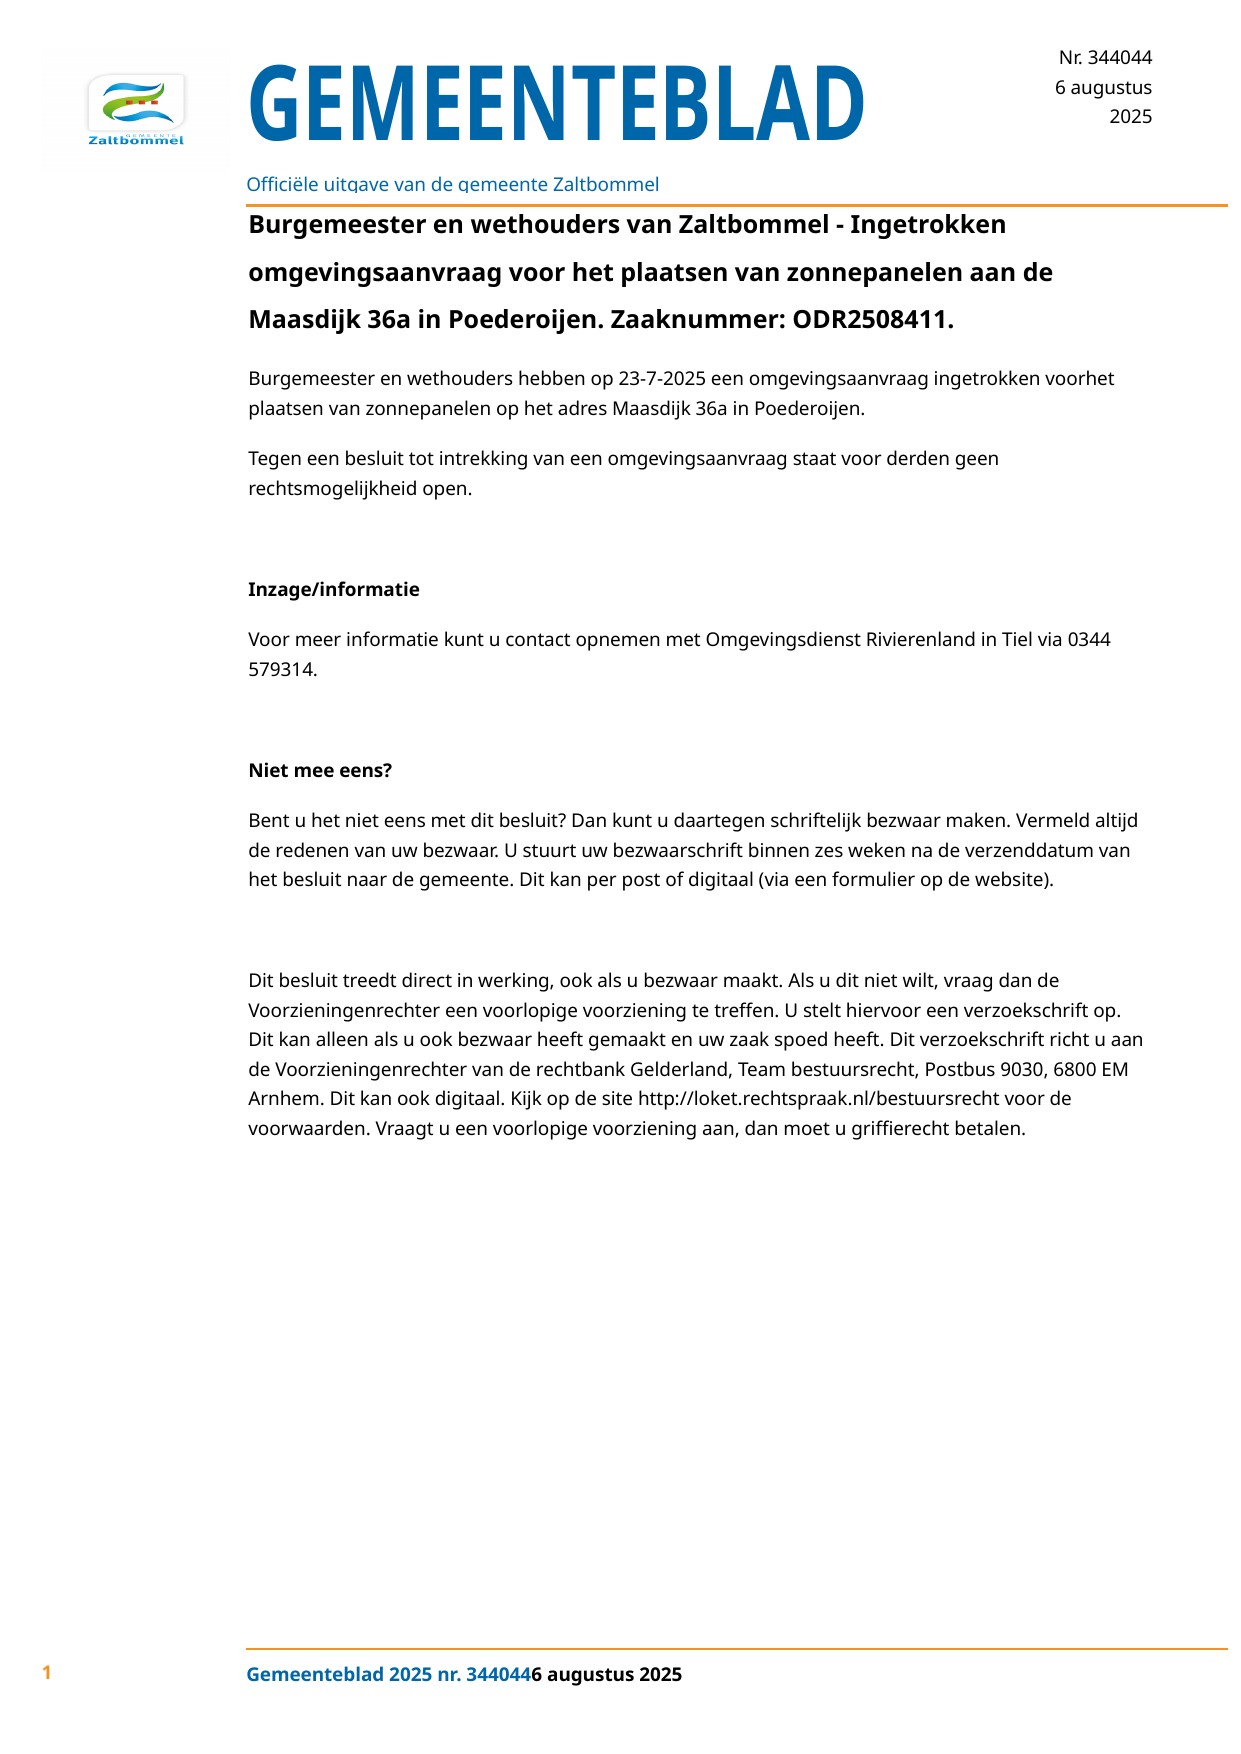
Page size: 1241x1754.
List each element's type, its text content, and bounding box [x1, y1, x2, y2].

text Bent u het niet eens met dit besluit? Dan kunt u daartegen schriftelijk bezwaar maken. Vermeld altijd de redenen van uw bezwaar. U stuurt uw bezwaarschrift binnen zes weken na de verzenddatum van het besluit naar de gemeente. Dit kan per post of digitaal (via een formulier op de website). [248, 807, 1152, 892]
text Burgemeester en wethouders van Zaltbommel - Ingetrokken omgevingsaanvraag voor het plaatsen van zonnepanelen aan de Maasdijk 36a in Poederoijen. Zaaknummer: ODR2508411. [248, 207, 1152, 336]
text Burgemeester en wethouders hebben op 23-7-2025 een omgevingsaanvraag ingetrokken voorhet plaatsen van zonnepanelen op het adres Maasdijk 36a in Poederoijen. [248, 366, 1152, 421]
text Voor meer informatie kunt u contact opnemen met Omgevingsdienst Rivierenland in Tiel via 0344 579314. [248, 626, 1152, 682]
picture [41, 47, 231, 172]
text Niet mee eens? [248, 757, 1152, 782]
text Dit besluit treedt direct in werking, ook als u bezwaar maakt. Als u dit niet wilt, vraag dan de Voorzieningenrechter een voorlopige voorziening te treffen. U stelt hiervoor een verzoekschrift op. Dit kan alleen als u ook bezwaar heeft gemaakt en uw zaak spoed heeft. Dit verzoekschrift richt u aan de Voorzieningenrechter van de rechtbank Gelderland, Team bestuursrecht, Postbus 9030, 6800 EM Arnhem. Dit kan ook digitaal. Kijk op de site http://loket.rechtspraak.nl/bestuursrecht voor de voorwaarden. Vraagt u een voorlopige voorziening aan, dan moet u griffierecht betalen. [248, 967, 1152, 1141]
text Inzage/informatie [248, 576, 1152, 602]
text Tegen een besluit tot intrekking van een omgevingsaanvraag staat voor derden geen rechtsmogelijkheid open. [248, 446, 1152, 501]
